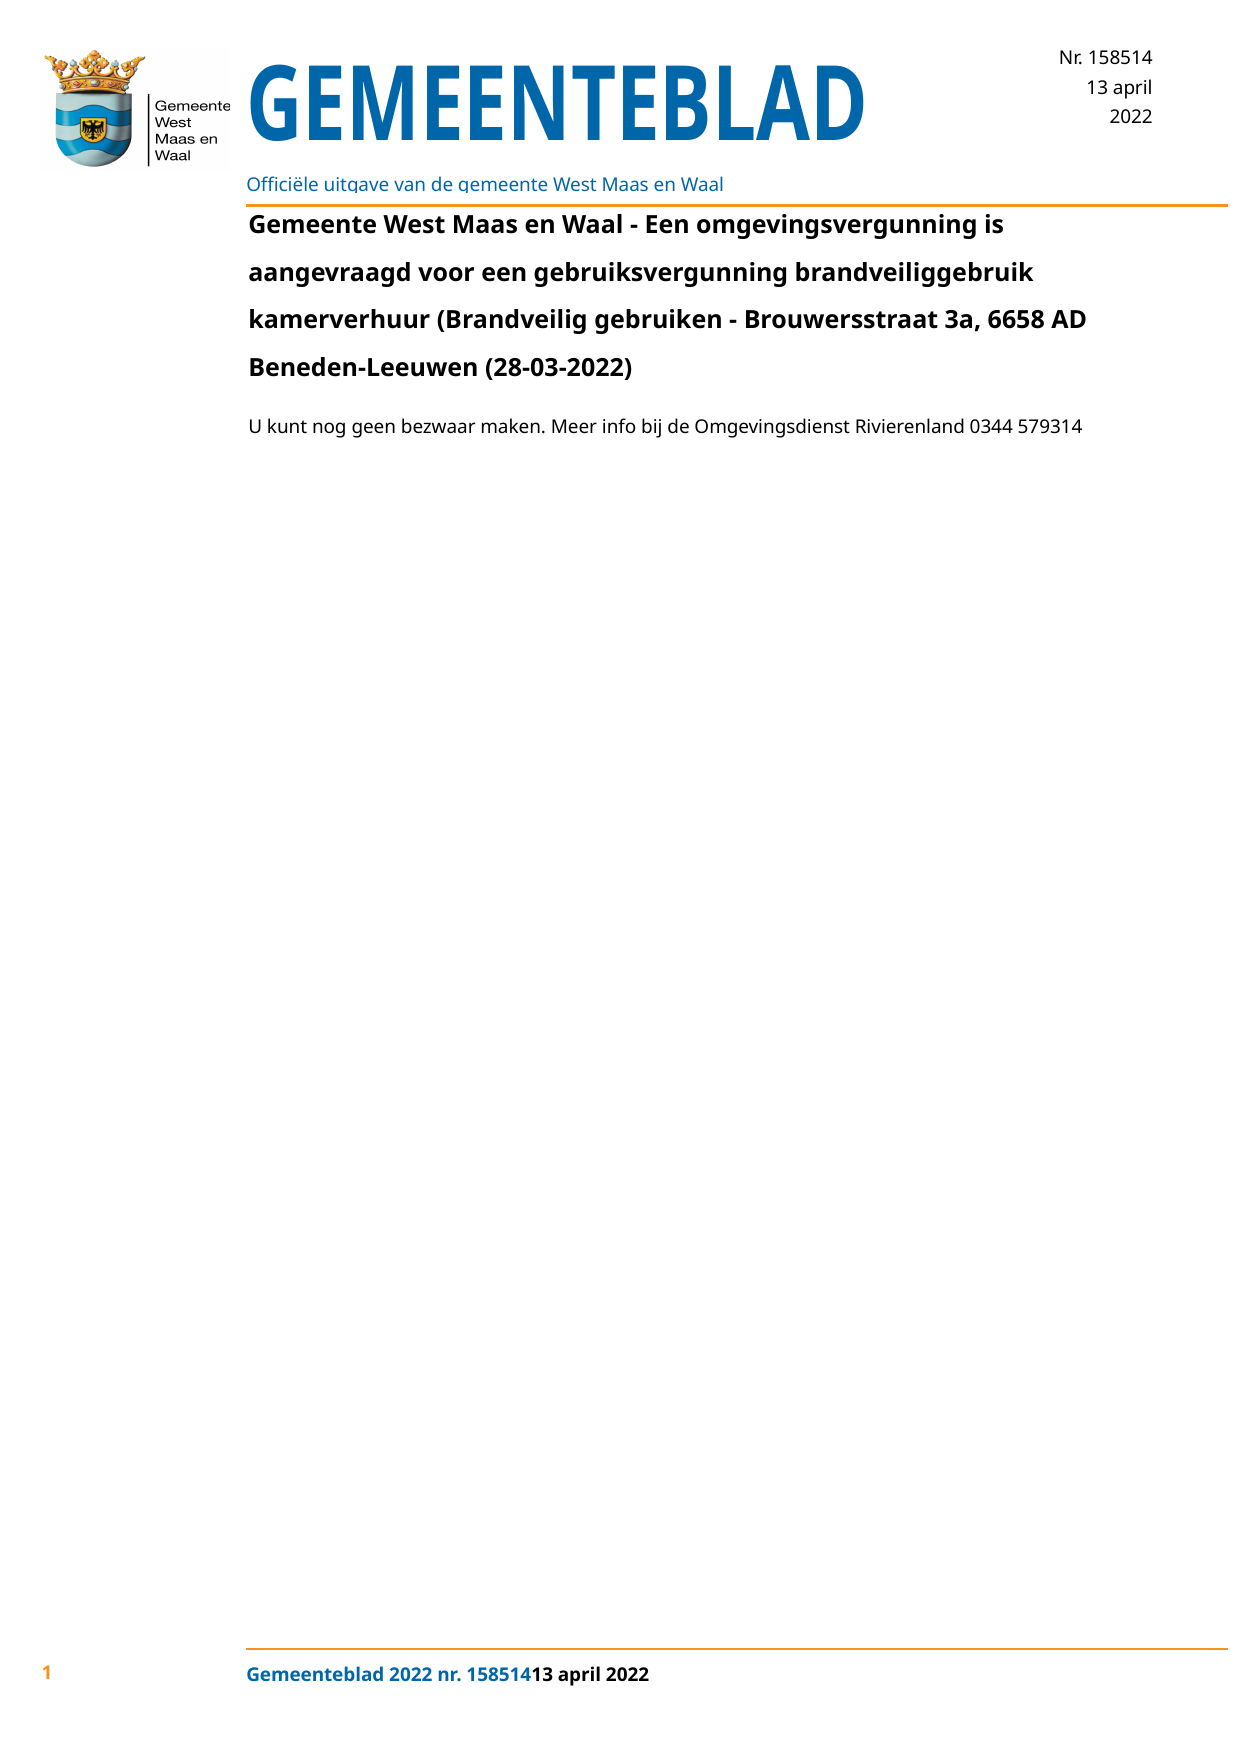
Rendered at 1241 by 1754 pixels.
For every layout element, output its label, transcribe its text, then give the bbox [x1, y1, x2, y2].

picture [41, 47, 231, 172]
text U kunt nog geen bezwaar maken. Meer info bij de Omgevingsdienst Rivierenland 0344 579314 [248, 413, 1152, 439]
text Gemeente West Maas en Waal - Een omgevingsvergunning is aangevraagd voor een gebruiksvergunning brandveiliggebruik kamerverhuur (Brandveilig gebruiken - Brouwersstraat 3a, 6658 AD Beneden-Leeuwen (28-03-2022) [248, 207, 1152, 384]
